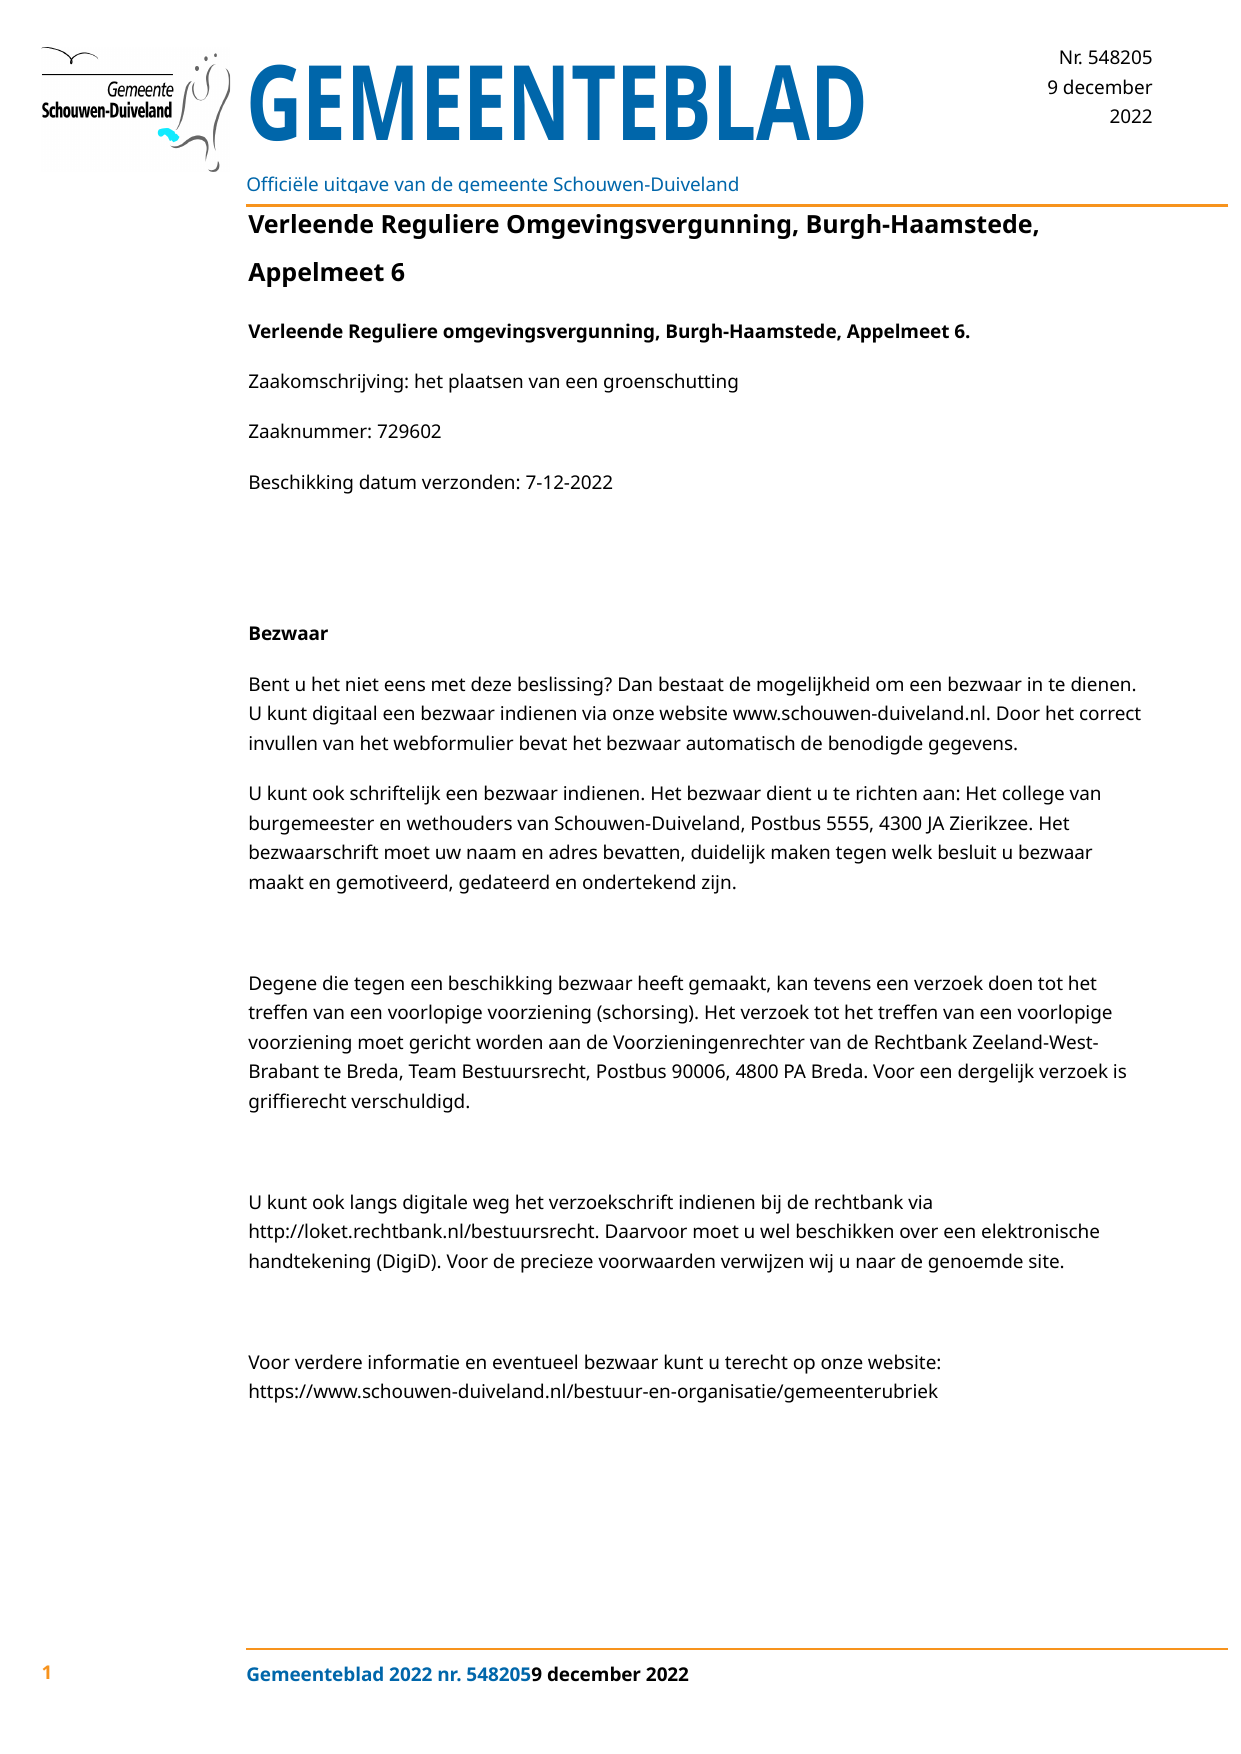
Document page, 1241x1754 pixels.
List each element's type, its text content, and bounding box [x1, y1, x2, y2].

text U kunt ook langs digitale weg het verzoekschrift indienen bij de rechtbank via http://loket.rechtbank.nl/bestuursrecht. Daarvoor moet u wel beschikken over een elektronische handtekening (DigiD). Voor de precieze voorwaarden verwijzen wij u naar de genoemde site. [248, 1189, 1152, 1274]
text Zaaknummer: 729602 [248, 419, 1152, 444]
text Verleende Reguliere omgevingsvergunning, Burgh-Haamstede, Appelmeet 6. [248, 318, 1152, 344]
text U kunt ook schriftelijk een bezwaar indienen. Het bezwaar dient u te richten aan: Het college van burgemeester en wethouders van Schouwen-Duiveland, Postbus 5555, 4300 JA Zierikzee. Het bezwaarschrift moet uw naam en adres bevatten, duidelijk maken tegen welk besluit u bezwaar maakt en gemotiveerd, gedateerd en ondertekend zijn. [248, 780, 1152, 895]
text Beschikking datum verzonden: 7-12-2022 [248, 469, 1152, 495]
text Zaakomschrijving: het plaatsen van een groenschutting [248, 368, 1152, 394]
text Verleende Reguliere Omgevingsvergunning, Burgh-Haamstede, Appelmeet 6 [248, 207, 1152, 288]
text Voor verdere informatie en eventueel bezwaar kunt u terecht op onze website: https://www.schouwen-duiveland.nl/bestuur-en-organisatie/gemeenterubriek [248, 1349, 1152, 1404]
text Degene die tegen een beschikking bezwaar heeft gemaakt, kan tevens een verzoek doen tot het treffen van een voorlopige voorziening (schorsing). Het verzoek tot het treffen van een voorlopige voorziening moet gericht worden aan de Voorzieningenrechter van de Rechtbank Zeeland-West-Brabant te Breda, Team Bestuursrecht, Postbus 90006, 4800 PA Breda. Voor een dergelijk verzoek is griffierecht verschuldigd. [248, 970, 1152, 1114]
text Bezwaar [248, 620, 1152, 646]
picture [41, 47, 231, 172]
text Bent u het niet eens met deze beslissing? Dan bestaat de mogelijkheid om een bezwaar in te dienen. U kunt digitaal een bezwaar indienen via onze website www.schouwen-duiveland.nl. Door het correct invullen van het webformulier bevat het bezwaar automatisch de benodigde gegevens. [248, 671, 1152, 756]
